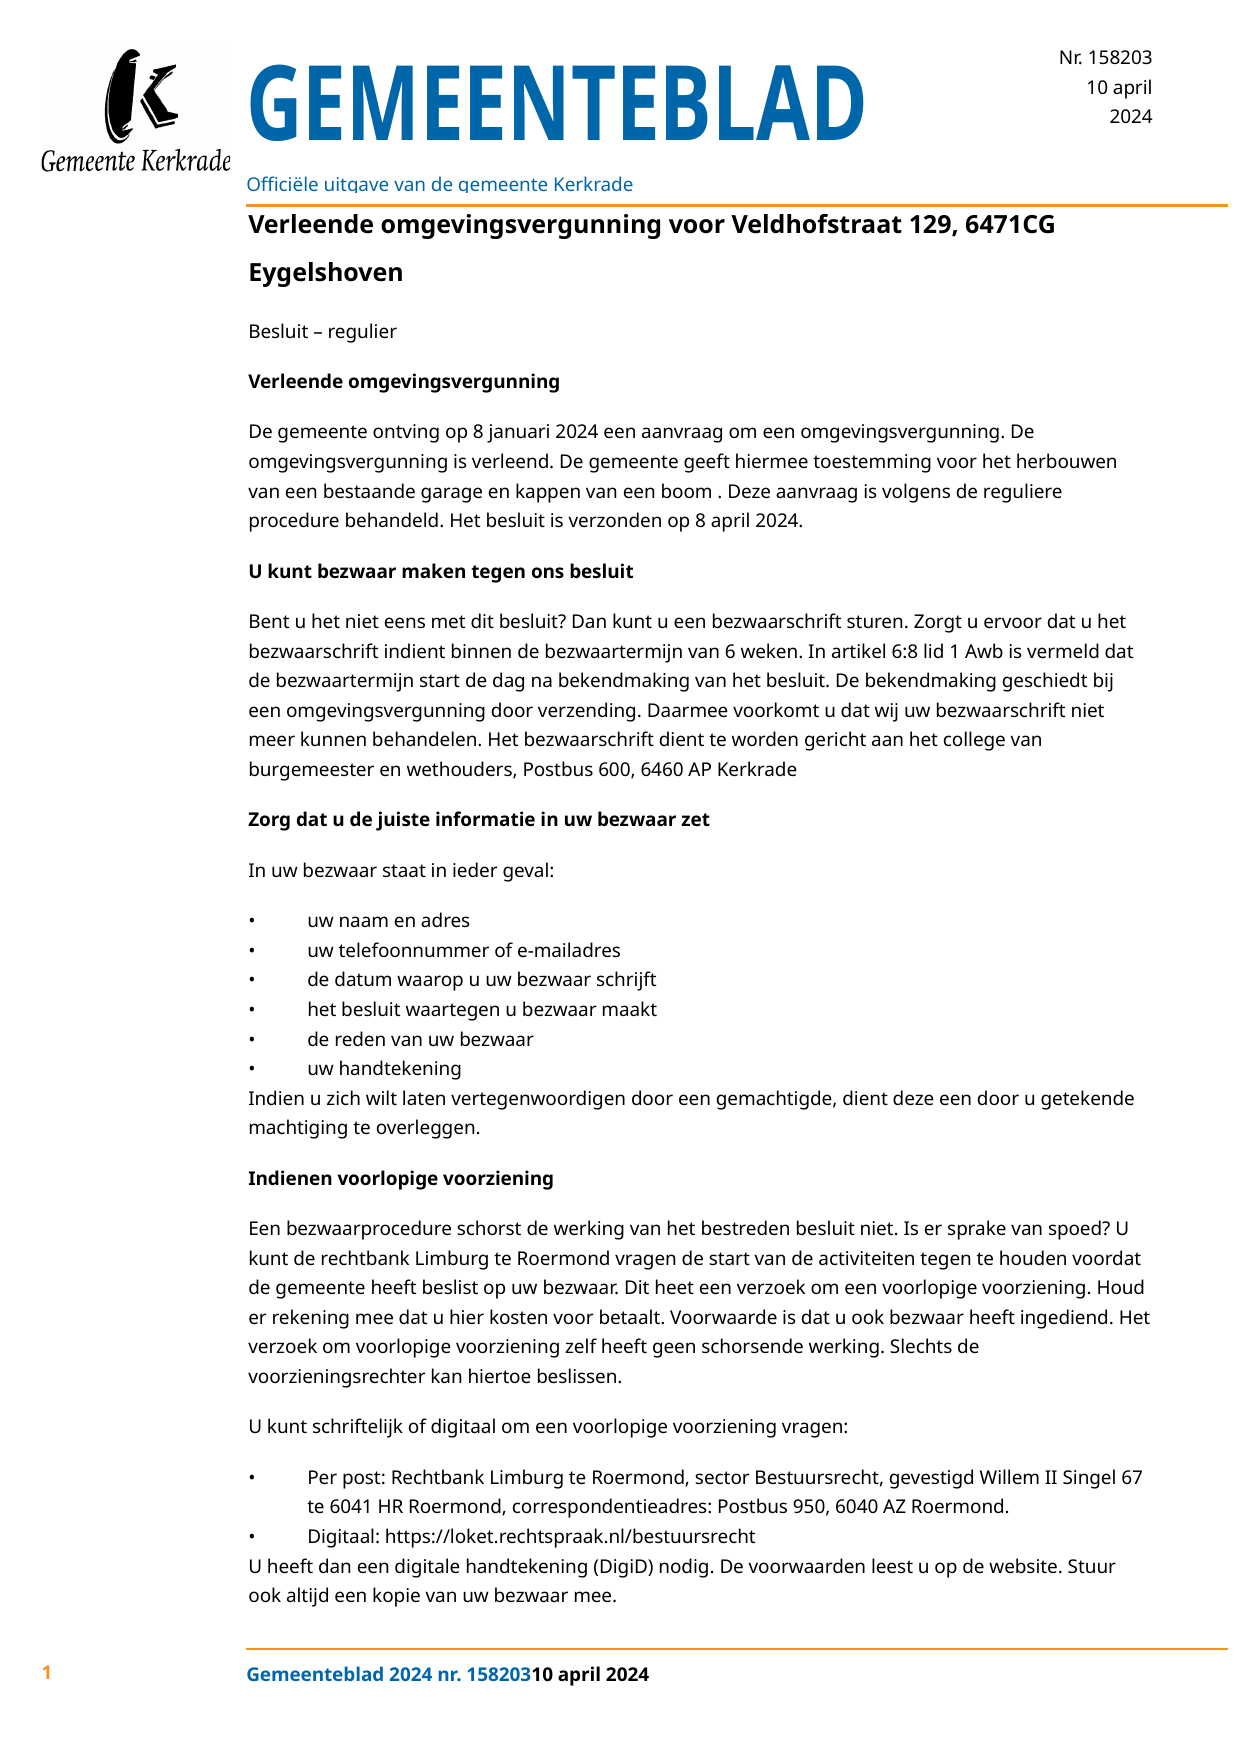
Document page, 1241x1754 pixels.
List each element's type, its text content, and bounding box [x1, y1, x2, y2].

text De gemeente ontving op 8 januari 2024 een aanvraag om een omgevingsvergunning. De omgevingsvergunning is verleend. De gemeente geeft hiermee toestemming voor het herbouwen van een bestaande garage en kappen van een boom . Deze aanvraag is volgens de reguliere procedure behandeld. Het besluit is verzonden op 8 april 2024. [248, 419, 1152, 533]
text In uw bezwaar staat in ieder geval: [248, 857, 1152, 883]
text U heeft dan een digitale handtekening (DigiD) nodig. De voorwaarden leest u op de website. Stuur ook altijd een kopie van uw bezwaar mee. [248, 1553, 1152, 1608]
list uw telefoonnummer of e-mailadres [248, 937, 1152, 963]
text U kunt bezwaar maken tegen ons besluit [248, 558, 1152, 584]
picture [41, 47, 231, 172]
text Besluit – regulier [248, 318, 1152, 344]
list de datum waarop u uw bezwaar schrijft [248, 967, 1152, 992]
list uw naam en adres [248, 907, 1152, 933]
list uw handtekening [248, 1055, 1152, 1081]
text Zorg dat u de juiste informatie in uw bezwaar zet [248, 807, 1152, 832]
text Een bezwaarprocedure schorst de werking van het bestreden besluit niet. Is er sprake van spoed? U kunt de rechtbank Limburg te Roermond vragen de start van de activiteiten tegen te houden voordat de gemeente heeft beslist op uw bezwaar. Dit heet een verzoek om een voorlopige voorziening. Houd er rekening mee dat u hier kosten voor betaalt. Voorwaarde is dat u ook bezwaar heeft ingediend. Het verzoek om voorlopige voorziening zelf heeft geen schorsende werking. Slechts de voorzieningsrechter kan hiertoe beslissen. [248, 1215, 1152, 1389]
text U kunt schriftelijk of digitaal om een voorlopige voorziening vragen: [248, 1414, 1152, 1439]
list Digitaal: https://loket.rechtspraak.nl/bestuursrecht [248, 1523, 1152, 1549]
text Indien u zich wilt laten vertegenwoordigen door een gemachtigde, dient deze een door u getekende machtiging te overleggen. [248, 1085, 1152, 1140]
list het besluit waartegen u bezwaar maakt [248, 996, 1152, 1022]
list de reden van uw bezwaar [248, 1026, 1152, 1052]
list Per post: Rechtbank Limburg te Roermond, sector Bestuursrecht, gevestigd Willem II Singel 67 te 6041 HR Roermond, correspondentieadres: Postbus 950, 6040 AZ Roermond. [248, 1464, 1152, 1519]
text Indienen voorlopige voorziening [248, 1165, 1152, 1191]
text Verleende omgevingsvergunning [248, 368, 1152, 394]
text Bent u het niet eens met dit besluit? Dan kunt u een bezwaarschrift sturen. Zorgt u ervoor dat u het bezwaarschrift indient binnen de bezwaartermijn van 6 weken. In artikel 6:8 lid 1 Awb is vermeld dat de bezwaartermijn start de dag na bekendmaking van het besluit. De bekendmaking geschiedt bij een omgevingsvergunning door verzending. Daarmee voorkomt u dat wij uw bezwaarschrift niet meer kunnen behandelen. Het bezwaarschrift dient te worden gericht aan het college van burgemeester en wethouders, Postbus 600, 6460 AP Kerkrade [248, 608, 1152, 782]
text Verleende omgevingsvergunning voor Veldhofstraat 129, 6471CG Eygelshoven [248, 207, 1152, 288]
